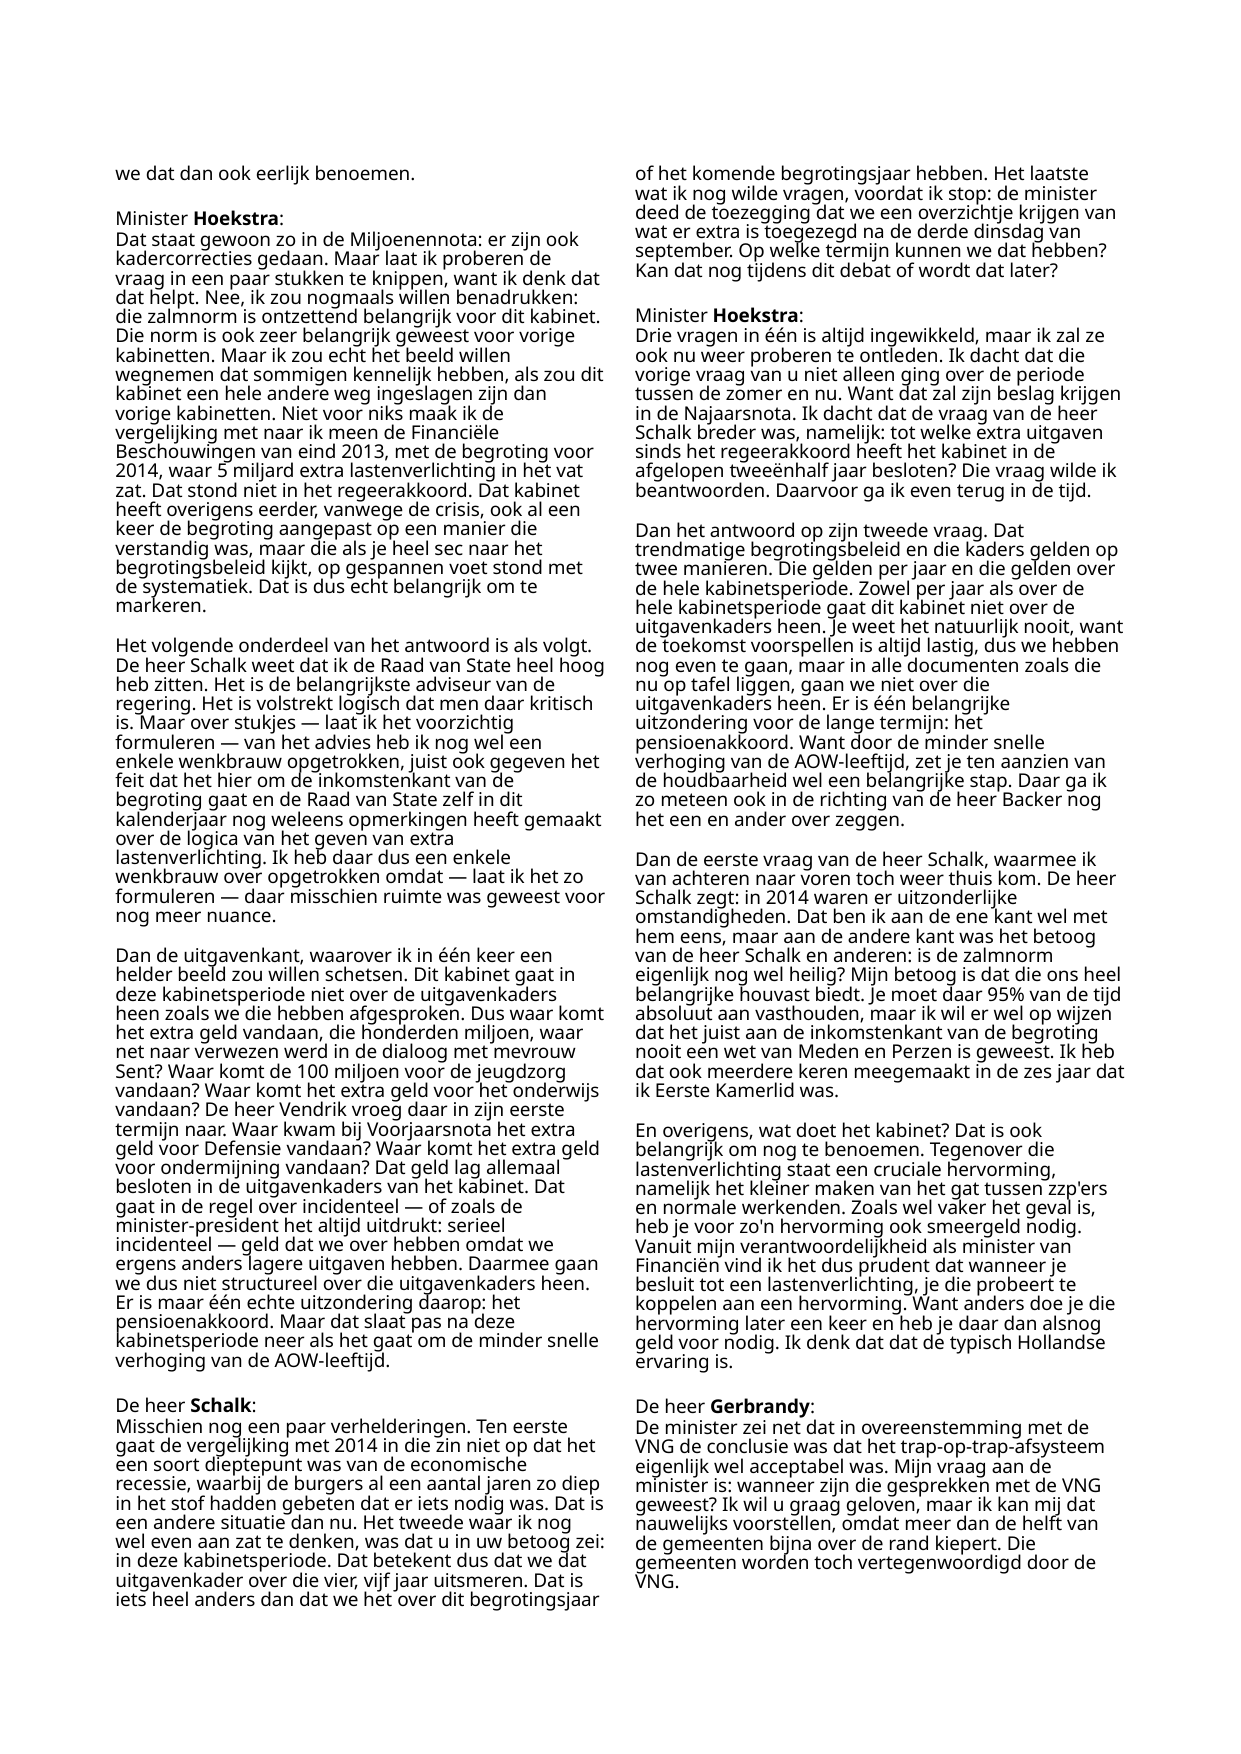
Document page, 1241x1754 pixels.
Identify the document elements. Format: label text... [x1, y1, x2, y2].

text Minister Hoekstra: [635, 302, 1125, 327]
text De heer Gerbrandy: [635, 1393, 1125, 1419]
text we dat dan ook eerlijk benoemen. [115, 165, 605, 184]
text Dan de eerste vraag van de heer Schalk, waarmee ik van achteren naar voren toch weer thuis kom. De heer Schalk zegt: in 2014 waren er uitzonderlijke omstandigheden. Dat ben ik aan de ene kant wel met hem eens, maar aan de andere kant was het betoog van de heer Schalk en anderen: is de zalmnorm eigenlijk nog wel heilig? Mijn betoog is dat die ons heel belangrijke houvast biedt. Je moet daar 95% van de tijd absoluut aan vasthouden, maar ik wil er wel op wijzen dat het juist aan de inkomstenkant van de begroting nooit een wet van Meden en Perzen is geweest. Ik heb dat ook meerdere keren meegemaakt in de zes jaar dat ik Eerste Kamerlid was. [635, 851, 1125, 1101]
text of het komende begrotingsjaar hebben. Het laatste wat ik nog wilde vragen, voordat ik stop: de minister deed de toezegging dat we een overzichtje krijgen van wat er extra is toegezegd na de derde dinsdag van september. Op welke termijn kunnen we dat hebben? Kan dat nog tijdens dit debat of wordt dat later? [635, 165, 1125, 281]
text De heer Schalk: [115, 1392, 605, 1418]
text Het volgende onderdeel van het antwoord is als volgt. De heer Schalk weet dat ik de Raad van State heel hoog heb zitten. Het is de belangrijkste adviseur van de regering. Het is volstrekt logisch dat men daar kritisch is. Maar over stukjes — laat ik het voorzichtig formuleren — van het advies heb ik nog wel een enkele wenkbrauw opgetrokken, juist ook gegeven het feit dat het hier om de inkomstenkant van de begroting gaat en de Raad van State zelf in dit kalenderjaar nog weleens opmerkingen heeft gemaakt over de logica van het geven van extra lastenverlichting. Ik heb daar dus een enkele wenkbrauw over opgetrokken omdat — laat ik het zo formuleren — daar misschien ruimte was geweest voor nog meer nuance. [115, 637, 605, 926]
text Dat staat gewoon zo in de Miljoenennota: er zijn ook kadercorrecties gedaan. Maar laat ik proberen de vraag in een paar stukken te knippen, want ik denk dat dat helpt. Nee, ik zou nogmaals willen benadrukken: die zalmnorm is ontzettend belangrijk voor dit kabinet. Die norm is ook zeer belangrijk geweest voor vorige kabinetten. Maar ik zou echt het beeld willen wegnemen dat sommigen kennelijk hebben, als zou dit kabinet een hele andere weg ingeslagen zijn dan vorige kabinetten. Niet voor niks maak ik de vergelijking met naar ik meen de Financiële Beschouwingen van eind 2013, met de begroting voor 2014, waar 5 miljard extra lastenverlichting in het vat zat. Dat stond niet in het regeerakkoord. Dat kabinet heeft overigens eerder, vanwege de crisis, ook al een keer de begroting aangepast op een manier die verstandig was, maar die als je heel sec naar het begrotingsbeleid kijkt, op gespannen voet stond met de systematiek. Dat is dus echt belangrijk om te markeren. [115, 231, 605, 617]
text Misschien nog een paar verhelderingen. Ten eerste gaat de vergelijking met 2014 in die zin niet op dat het een soort dieptepunt was van de economische recessie, waarbij de burgers al een aantal jaren zo diep in het stof hadden gebeten dat er iets nodig was. Dat is een andere situatie dan nu. Het tweede waar ik nog wel even aan zat te denken, was dat u in uw betoog zei: in deze kabinetsperiode. Dat betekent dus dat we dat uitgavenkader over die vier, vijf jaar uitsmeren. Dat is iets heel anders dan dat we het over dit begrotingsjaar [115, 1418, 605, 1610]
text Drie vragen in één is altijd ingewikkeld, maar ik zal ze ook nu weer proberen te ontleden. Ik dacht dat die vorige vraag van u niet alleen ging over de periode tussen de zomer en nu. Want dat zal zijn beslag krijgen in de Najaarsnota. Ik dacht dat de vraag van de heer Schalk breder was, namelijk: tot welke extra uitgaven sinds het regeerakkoord heeft het kabinet in de afgelopen tweeënhalf jaar besloten? Die vraag wilde ik beantwoorden. Daarvoor ga ik even terug in de tijd. [635, 327, 1125, 501]
text En overigens, wat doet het kabinet? Dat is ook belangrijk om nog te benoemen. Tegenover die lastenverlichting staat een cruciale hervorming, namelijk het kleiner maken van het gat tussen zzp'ers en normale werkenden. Zoals wel vaker het geval is, heb je voor zo'n hervorming ook smeergeld nodig. Vanuit mijn verantwoordelijkheid als minister van Financiën vind ik het dus prudent dat wanneer je besluit tot een lastenverlichting, je die probeert te koppelen aan een hervorming. Want anders doe je die hervorming later een keer en heb je daar dan alsnog geld voor nodig. Ik denk dat dat de typisch Hollandse ervaring is. [635, 1122, 1125, 1372]
text De minister zei net dat in overeenstemming met de VNG de conclusie was dat het trap-op-trap-afsysteem eigenlijk wel acceptabel was. Mijn vraag aan de minister is: wanneer zijn die gesprekken met de VNG geweest? Ik wil u graag geloven, maar ik kan mij dat nauwelijks voorstellen, omdat meer dan de helft van de gemeenten bijna over de rand kiepert. Die gemeenten worden toch vertegenwoordigd door de VNG. [635, 1419, 1125, 1592]
text Dan de uitgavenkant, waarover ik in één keer een helder beeld zou willen schetsen. Dit kabinet gaat in deze kabinetsperiode niet over de uitgavenkaders heen zoals we die hebben afgesproken. Dus waar komt het extra geld vandaan, die honderden miljoen, waar net naar verwezen werd in de dialoog met mevrouw Sent? Waar komt de 100 miljoen voor de jeugdzorg vandaan? Waar komt het extra geld voor het onderwijs vandaan? De heer Vendrik vroeg daar in zijn eerste termijn naar. Waar kwam bij Voorjaarsnota het extra geld voor Defensie vandaan? Waar komt het extra geld voor ondermijning vandaan? Dat geld lag allemaal besloten in de uitgavenkaders van het kabinet. Dat gaat in de regel over incidenteel — of zoals de minister-president het altijd uitdrukt: serieel incidenteel — geld dat we over hebben omdat we ergens anders lagere uitgaven hebben. Daarmee gaan we dus niet structureel over die uitgavenkaders heen. Er is maar één echte uitzondering daarop: het pensioenakkoord. Maar dat slaat pas na deze kabinetsperiode neer als het gaat om de minder snelle verhoging van de AOW-leeftijd. [115, 947, 605, 1371]
text Dan het antwoord op zijn tweede vraag. Dat trendmatige begrotingsbeleid en die kaders gelden op twee manieren. Die gelden per jaar en die gelden over de hele kabinetsperiode. Zowel per jaar als over de hele kabinetsperiode gaat dit kabinet niet over de uitgavenkaders heen. Je weet het natuurlijk nooit, want de toekomst voorspellen is altijd lastig, dus we hebben nog even te gaan, maar in alle documenten zoals die nu op tafel liggen, gaan we niet over die uitgavenkaders heen. Er is één belangrijke uitzondering voor de lange termijn: het pensioenakkoord. Want door de minder snelle verhoging van de AOW-leeftijd, zet je ten aanzien van de houdbaarheid wel een belangrijke stap. Daar ga ik zo meteen ook in de richting van de heer Backer nog het een en ander over zeggen. [635, 522, 1125, 830]
text Minister Hoekstra: [115, 205, 605, 231]
